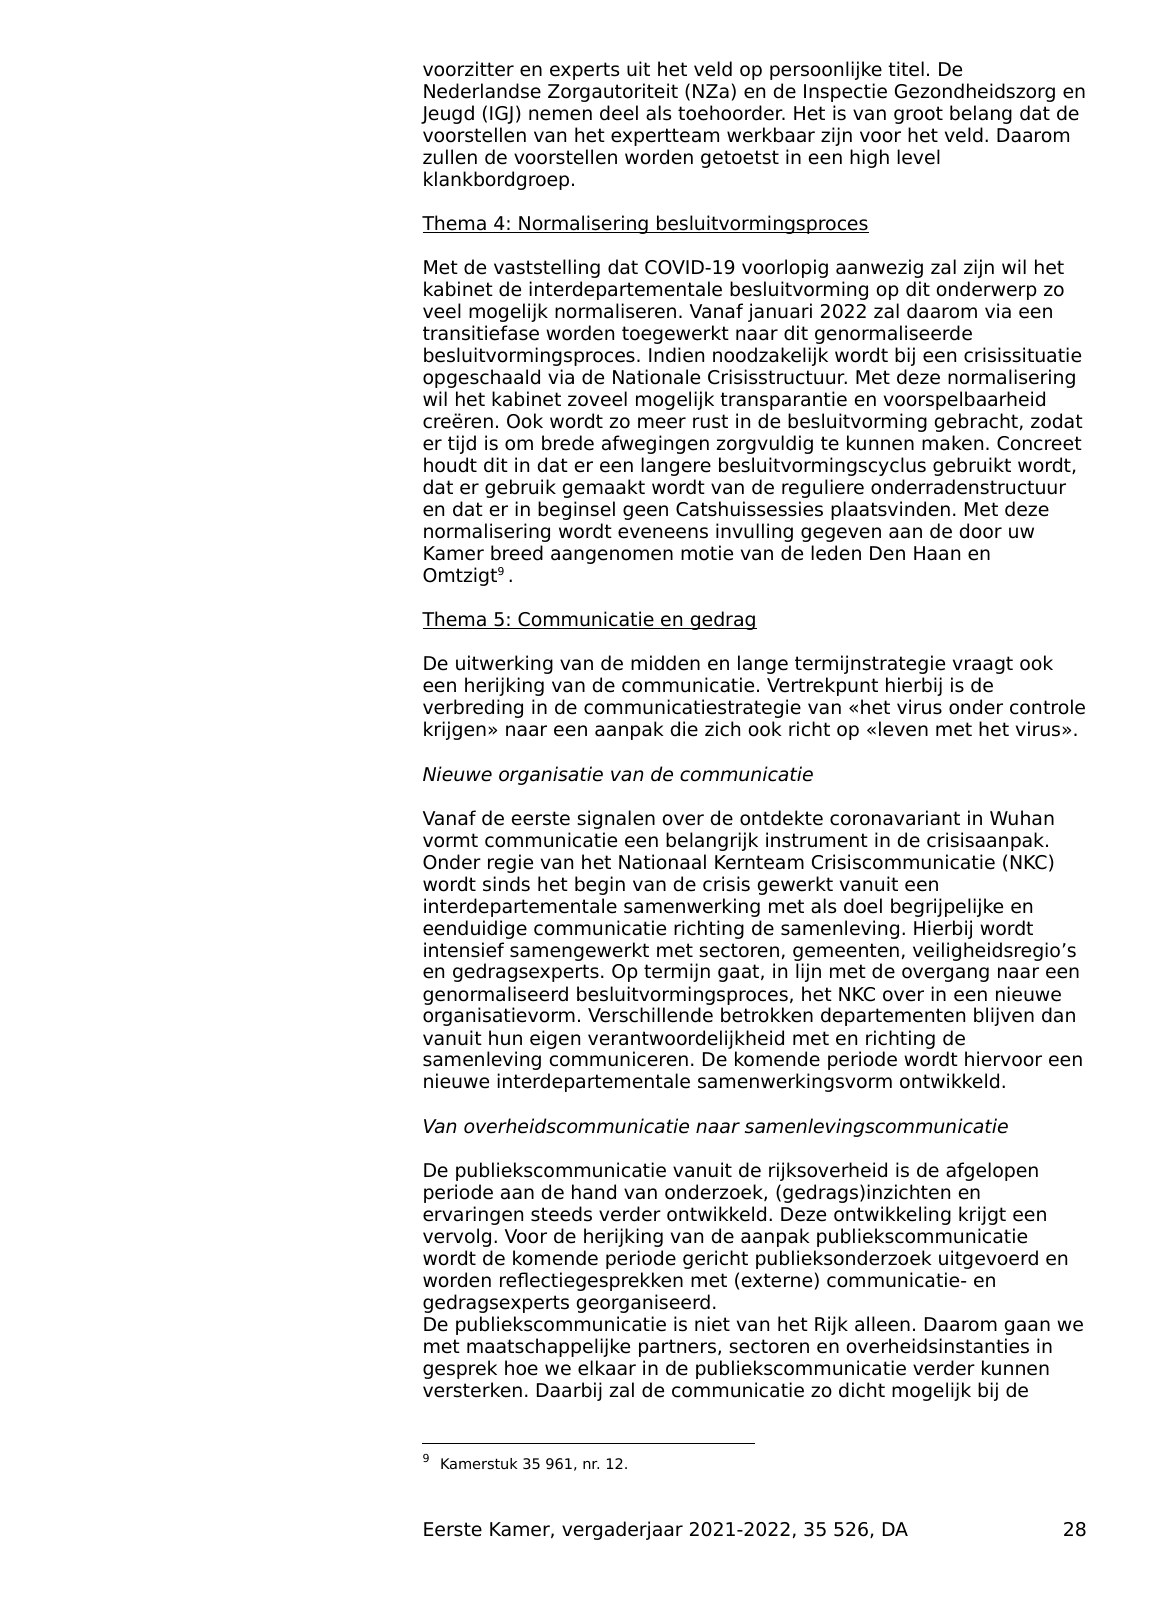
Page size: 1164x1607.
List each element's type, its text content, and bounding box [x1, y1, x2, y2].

subtitle Van overheidscommunicatie naar samenlevingscommunicatie [422, 1116, 1087, 1137]
text De uitwerking van de midden en lange termijnstrategie vraagt ook een herijking van de communicatie. Vertrekpunt hierbij is de verbreding in de communicatiestrategie van «het virus onder controle krijgen» naar een aanpak die zich ook richt op «leven met het virus». [422, 653, 1087, 741]
text Met de vaststelling dat COVID-19 voorlopig aanwezig zal zijn wil het kabinet de interdepartementale besluitvorming op dit onderwerp zo veel mogelijk normaliseren. Vanaf januari 2022 zal daarom via een transitiefase worden toegewerkt naar dit genormaliseerde besluitvormingsproces. Indien noodzakelijk wordt bij een crisissituatie opgeschaald via de Nationale Crisisstructuur. Met deze normalisering wil het kabinet zoveel mogelijk transparantie en voorspelbaarheid creëren. Ook wordt zo meer rust in de besluitvorming gebracht, zodat er tijd is om brede afwegingen zorgvuldig te kunnen maken. Concreet houdt dit in dat er een langere besluitvormingscyclus gebruikt wordt, dat er gebruik gemaakt wordt van de reguliere onderradenstructuur en dat er in beginsel geen Catshuissessies plaatsvinden. Met deze normalisering wordt eveneens invulling gegeven aan de door uw Kamer breed aangenomen motie van de leden Den Haan en Omtzigt. [422, 257, 1087, 587]
text voorzitter en experts uit het veld op persoonlijke titel. De Nederlandse Zorgautoriteit (NZa) en de Inspectie Gezondheidszorg en Jeugd (IGJ) nemen deel als toehoorder. Het is van groot belang dat de voorstellen van het expertteam werkbaar zijn voor het veld. Daarom zullen de voorstellen worden getoetst in een high level klankbordgroep. [422, 59, 1087, 191]
subtitle Thema 5: Communicatie en gedrag [422, 609, 1087, 631]
text Vanaf de eerste signalen over de ontdekte coronavariant in Wuhan vormt communicatie een belangrijk instrument in de crisisaanpak. Onder regie van het Nationaal Kernteam Crisiscommunicatie (NKC) wordt sinds het begin van de crisis gewerkt vanuit een interdepartementale samenwerking met als doel begrijpelijke en eenduidige communicatie richting de samenleving. Hierbij wordt intensief samengewerkt met sectoren, gemeenten, veiligheidsregio’s en gedragsexperts. Op termijn gaat, in lijn met de overgang naar een genormaliseerd besluitvormingsproces, het NKC over in een nieuwe organisatievorm. Verschillende betrokken departementen blijven dan vanuit hun eigen verantwoordelijkheid met en richting de samenleving communiceren. De komende periode wordt hiervoor een nieuwe interdepartementale samenwerkingsvorm ontwikkeld. [422, 808, 1087, 1093]
subtitle Nieuwe organisatie van de communicatie [422, 763, 1087, 785]
subtitle Thema 4: Normalisering besluitvormingsproces [422, 213, 1087, 235]
text Kamerstuk 35 961, nr. 12. [422, 1452, 1087, 1474]
text De publiekscommunicatie is niet van het Rijk alleen. Daarom gaan we met maatschappelijke partners, sectoren en overheidsinstanties in gesprek hoe we elkaar in de publiekscommunicatie verder kunnen versterken. Daarbij zal de communicatie zo dicht mogelijk bij de [422, 1313, 1087, 1401]
text De publiekscommunicatie vanuit de rijksoverheid is de afgelopen periode aan de hand van onderzoek, (gedrags)inzichten en ervaringen steeds verder ontwikkeld. Deze ontwikkeling krijgt een vervolg. Voor de herijking van de aanpak publiekscommunicatie wordt de komende periode gericht publieksonderzoek uitgevoerd en worden reflectiegesprekken met (externe) communicatie- en gedragsexperts georganiseerd. [422, 1160, 1087, 1313]
